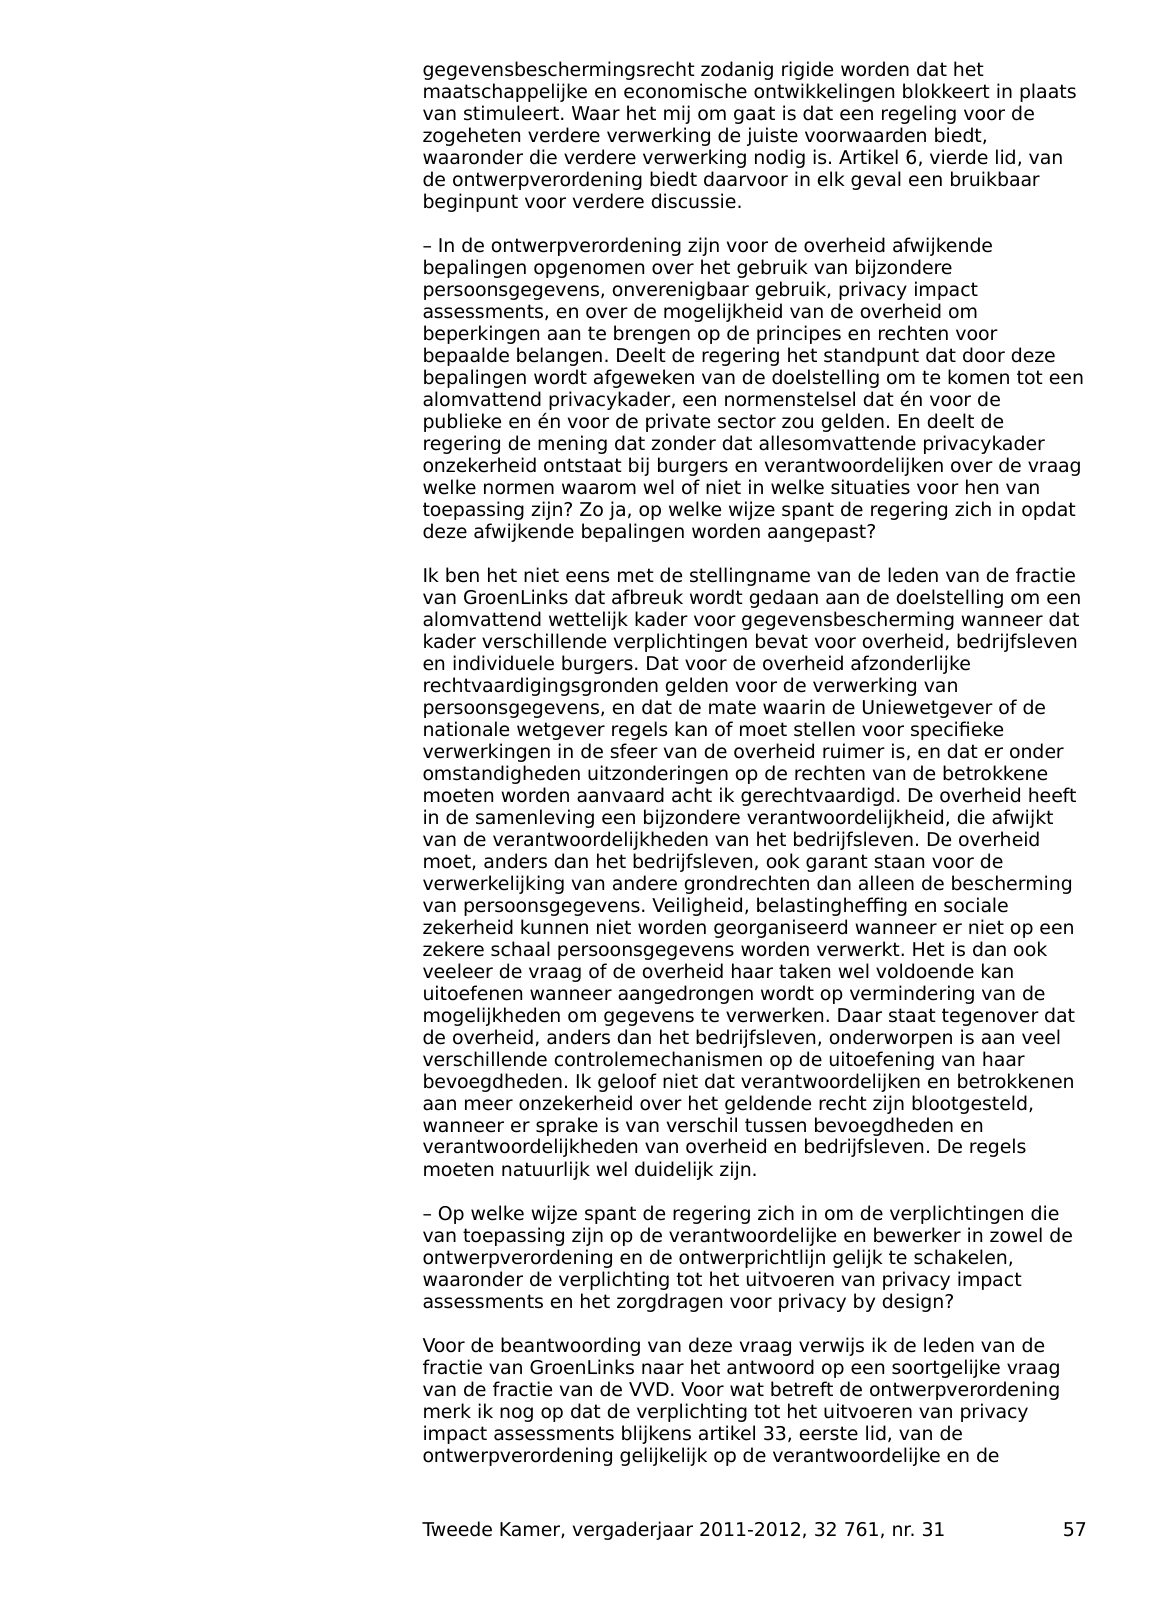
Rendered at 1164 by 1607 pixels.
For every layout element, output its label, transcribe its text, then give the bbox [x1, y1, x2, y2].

text Ik ben het niet eens met de stellingname van de leden van de fractie van GroenLinks dat afbreuk wordt gedaan aan de doelstelling om een alomvattend wettelijk kader voor gegevensbescherming wanneer dat kader verschillende verplichtingen bevat voor overheid, bedrijfsleven en individuele burgers. Dat voor de overheid afzonderlijke rechtvaardigingsgronden gelden voor de verwerking van persoonsgegevens, en dat de mate waarin de Uniewetgever of de nationale wetgever regels kan of moet stellen voor specifieke verwerkingen in de sfeer van de overheid ruimer is, en dat er onder omstandigheden uitzonderingen op de rechten van de betrokkene moeten worden aanvaard acht ik gerechtvaardigd. De overheid heeft in de samenleving een bijzondere verantwoordelijkheid, die afwijkt van de verantwoordelijkheden van het bedrijfsleven. De overheid moet, anders dan het bedrijfsleven, ook garant staan voor de verwerkelijking van andere grondrechten dan alleen de bescherming van persoonsgegevens. Veiligheid, belastingheffing en sociale zekerheid kunnen niet worden georganiseerd wanneer er niet op een zekere schaal persoonsgegevens worden verwerkt. Het is dan ook veeleer de vraag of de overheid haar taken wel voldoende kan uitoefenen wanneer aangedrongen wordt op vermindering van de mogelijkheden om gegevens te verwerken. Daar staat tegenover dat de overheid, anders dan het bedrijfsleven, onderworpen is aan veel verschillende controlemechanismen op de uitoefening van haar bevoegdheden. Ik geloof niet dat verantwoordelijken en betrokkenen aan meer onzekerheid over het geldende recht zijn blootgesteld, wanneer er sprake is van verschil tussen bevoegdheden en verantwoordelijkheden van overheid en bedrijfsleven. De regels moeten natuurlijk wel duidelijk zijn. [422, 565, 1087, 1180]
text Voor de beantwoording van deze vraag verwijs ik de leden van de fractie van GroenLinks naar het antwoord op een soortgelijke vraag van de fractie van de VVD. Voor wat betreft de ontwerpverordening merk ik nog op dat de verplichting tot het uitvoeren van privacy impact assessments blijkens artikel 33, eerste lid, van de ontwerpverordening gelijkelijk op de verantwoordelijke en de [422, 1335, 1087, 1467]
text – In de ontwerpverordening zijn voor de overheid afwijkende bepalingen opgenomen over het gebruik van bijzondere persoonsgegevens, onverenigbaar gebruik, privacy impact assessments, en over de mogelijkheid van de overheid om beperkingen aan te brengen op de principes en rechten voor bepaalde belangen. Deelt de regering het standpunt dat door deze bepalingen wordt afgeweken van de doelstelling om te komen tot een alomvattend privacykader, een normenstelsel dat én voor de publieke en én voor de private sector zou gelden. En deelt de regering de mening dat zonder dat allesomvattende privacykader onzekerheid ontstaat bij burgers en verantwoordelijken over de vraag welke normen waarom wel of niet in welke situaties voor hen van toepassing zijn? Zo ja, op welke wijze spant de regering zich in opdat deze afwijkende bepalingen worden aangepast? [422, 235, 1087, 543]
text – Op welke wijze spant de regering zich in om de verplichtingen die van toepassing zijn op de verantwoordelijke en bewerker in zowel de ontwerpverordening en de ontwerprichtlijn gelijk te schakelen, waaronder de verplichting tot het uitvoeren van privacy impact assessments en het zorgdragen voor privacy by design? [422, 1203, 1087, 1312]
text gegevensbeschermingsrecht zodanig rigide worden dat het maatschappelijke en economische ontwikkelingen blokkeert in plaats van stimuleert. Waar het mij om gaat is dat een regeling voor de zogeheten verdere verwerking de juiste voorwaarden biedt, waaronder die verdere verwerking nodig is. Artikel 6, vierde lid, van de ontwerpverordening biedt daarvoor in elk geval een bruikbaar beginpunt voor verdere discussie. [422, 59, 1087, 213]
